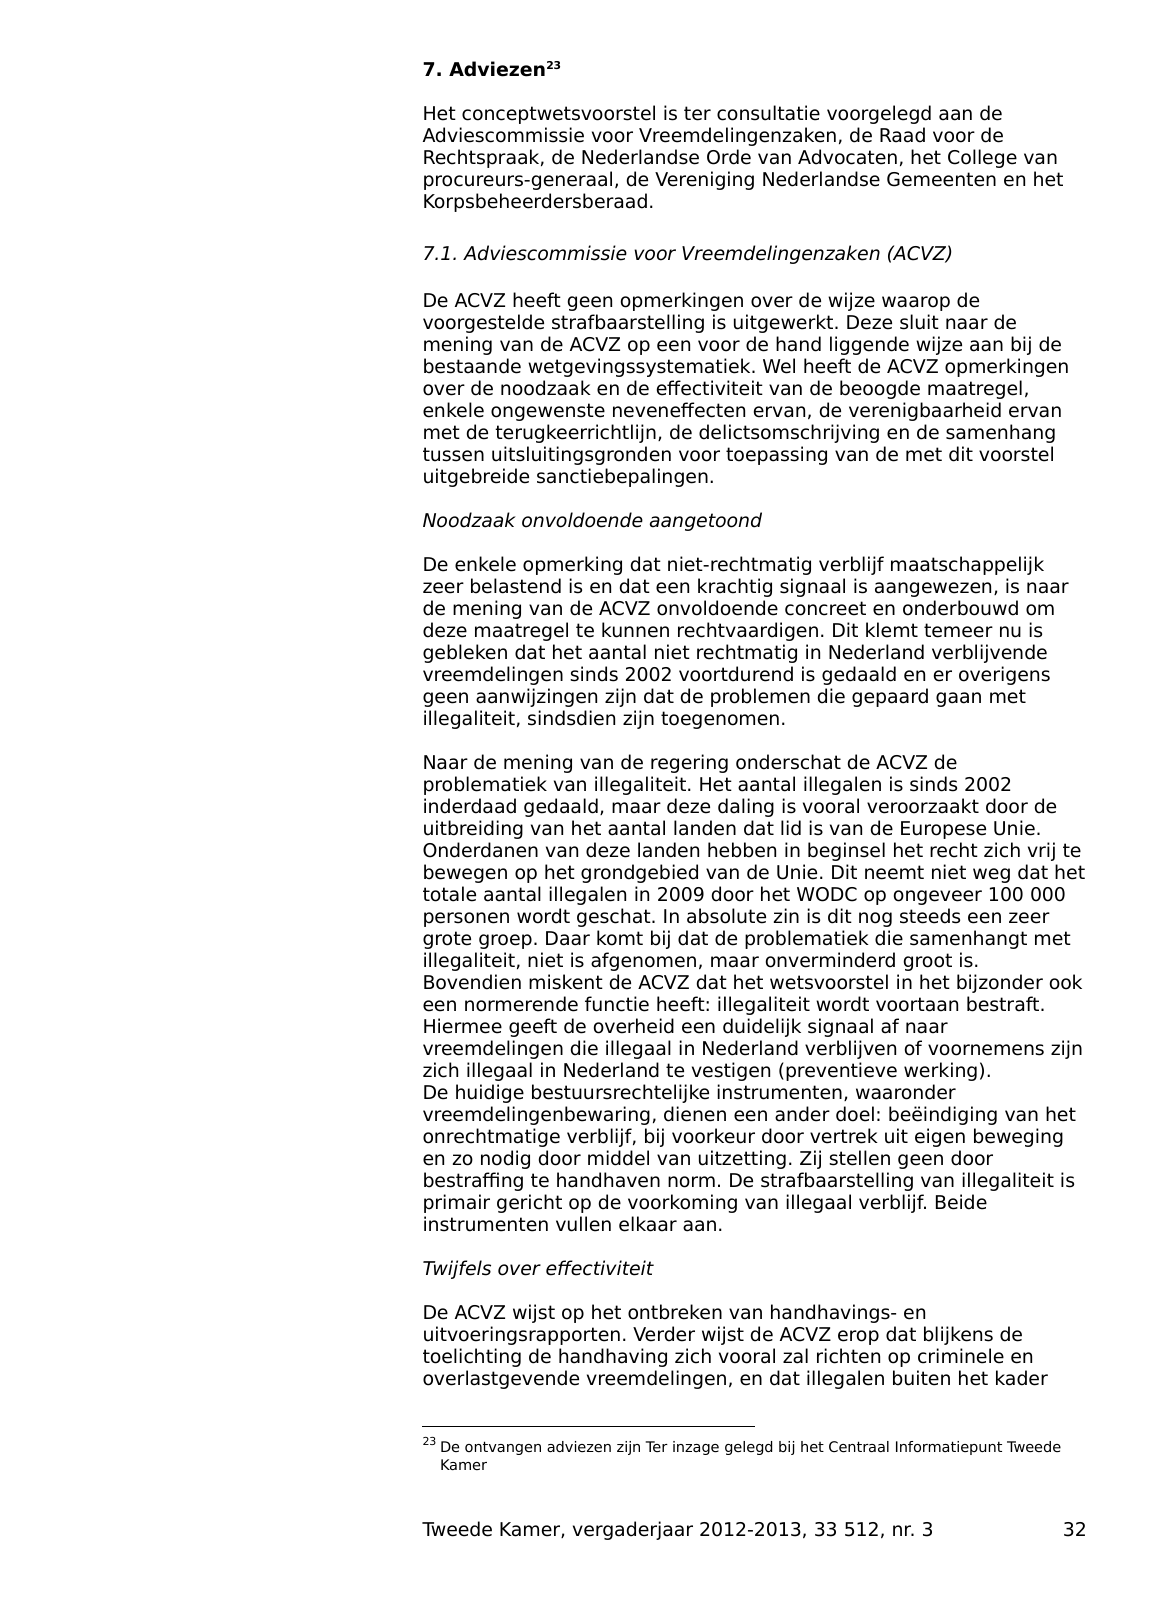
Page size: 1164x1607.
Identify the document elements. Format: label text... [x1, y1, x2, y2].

subtitle Noodzaak onvoldoende aangetoond [422, 510, 1087, 532]
text Bovendien miskent de ACVZ dat het wetsvoorstel in het bijzonder ook een normerende functie heeft: illegaliteit wordt voortaan bestraft. Hiermee geeft de overheid een duidelijk signaal af naar vreemdelingen die illegaal in Nederland verblijven of voornemens zijn zich illegaal in Nederland te vestigen (preventieve werking). [422, 972, 1087, 1082]
text Naar de mening van de regering onderschat de ACVZ de problematiek van illegaliteit. Het aantal illegalen is sinds 2002 inderdaad gedaald, maar deze daling is vooral veroorzaakt door de uitbreiding van het aantal landen dat lid is van de Europese Unie. Onderdanen van deze landen hebben in beginsel het recht zich vrij te bewegen op het grondgebied van de Unie. Dit neemt niet weg dat het totale aantal illegalen in 2009 door het WODC op ongeveer 100 000 personen wordt geschat. In absolute zin is dit nog steeds een zeer grote groep. Daar komt bij dat de problematiek die samenhangt met illegaliteit, niet is afgenomen, maar onverminderd groot is. [422, 752, 1087, 972]
subtitle Twijfels over effectiviteit [422, 1258, 1087, 1280]
text De ACVZ wijst op het ontbreken van handhavings- en uitvoeringsrapporten. Verder wijst de ACVZ erop dat blijkens de toelichting de handhaving zich vooral zal richten op criminele en overlastgevende vreemdelingen, en dat illegalen buiten het kader [422, 1302, 1087, 1390]
text De enkele opmerking dat niet-rechtmatig verblijf maatschappelijk zeer belastend is en dat een krachtig signaal is aangewezen, is naar de mening van de ACVZ onvoldoende concreet en onderbouwd om deze maatregel te kunnen rechtvaardigen. Dit klemt temeer nu is gebleken dat het aantal niet rechtmatig in Nederland verblijvende vreemdelingen sinds 2002 voortdurend is gedaald en er overigens geen aanwijzingen zijn dat de problemen die gepaard gaan met illegaliteit, sindsdien zijn toegenomen. [422, 554, 1087, 730]
text Het conceptwetsvoorstel is ter consultatie voorgelegd aan de Adviescommissie voor Vreemdelingenzaken, de Raad voor de Rechtspraak, de Nederlandse Orde van Advocaten, het College van procureurs-generaal, de Vereniging Nederlandse Gemeenten en het Korpsbeheerdersberaad. [422, 103, 1087, 213]
text De huidige bestuursrechtelijke instrumenten, waaronder vreemdelingenbewaring, dienen een ander doel: beëindiging van het onrechtmatige verblijf, bij voorkeur door vertrek uit eigen beweging en zo nodig door middel van uitzetting. Zij stellen geen door bestraffing te handhaven norm. De strafbaarstelling van illegaliteit is primair gericht op de voorkoming van illegaal verblijf. Beide instrumenten vullen elkaar aan. [422, 1082, 1087, 1236]
text De ontvangen adviezen zijn Ter inzage gelegd bij het Centraal Informatiepunt Tweede Kamer [422, 1435, 1087, 1474]
text De ACVZ heeft geen opmerkingen over de wijze waarop de voorgestelde strafbaarstelling is uitgewerkt. Deze sluit naar de mening van de ACVZ op een voor de hand liggende wijze aan bij de bestaande wetgevingssystematiek. Wel heeft de ACVZ opmerkingen over de noodzaak en de effectiviteit van de beoogde maatregel, enkele ongewenste neveneffecten ervan, de verenigbaarheid ervan met de terugkeerrichtlijn, de delictsomschrijving en de samenhang tussen uitsluitingsgronden voor toepassing van de met dit voorstel uitgebreide sanctiebepalingen. [422, 290, 1087, 488]
subtitle 7.1. Adviescommissie voor Vreemdelingenzaken (ACVZ) [422, 243, 1087, 265]
subtitle 7. Adviezen [422, 59, 1087, 81]
